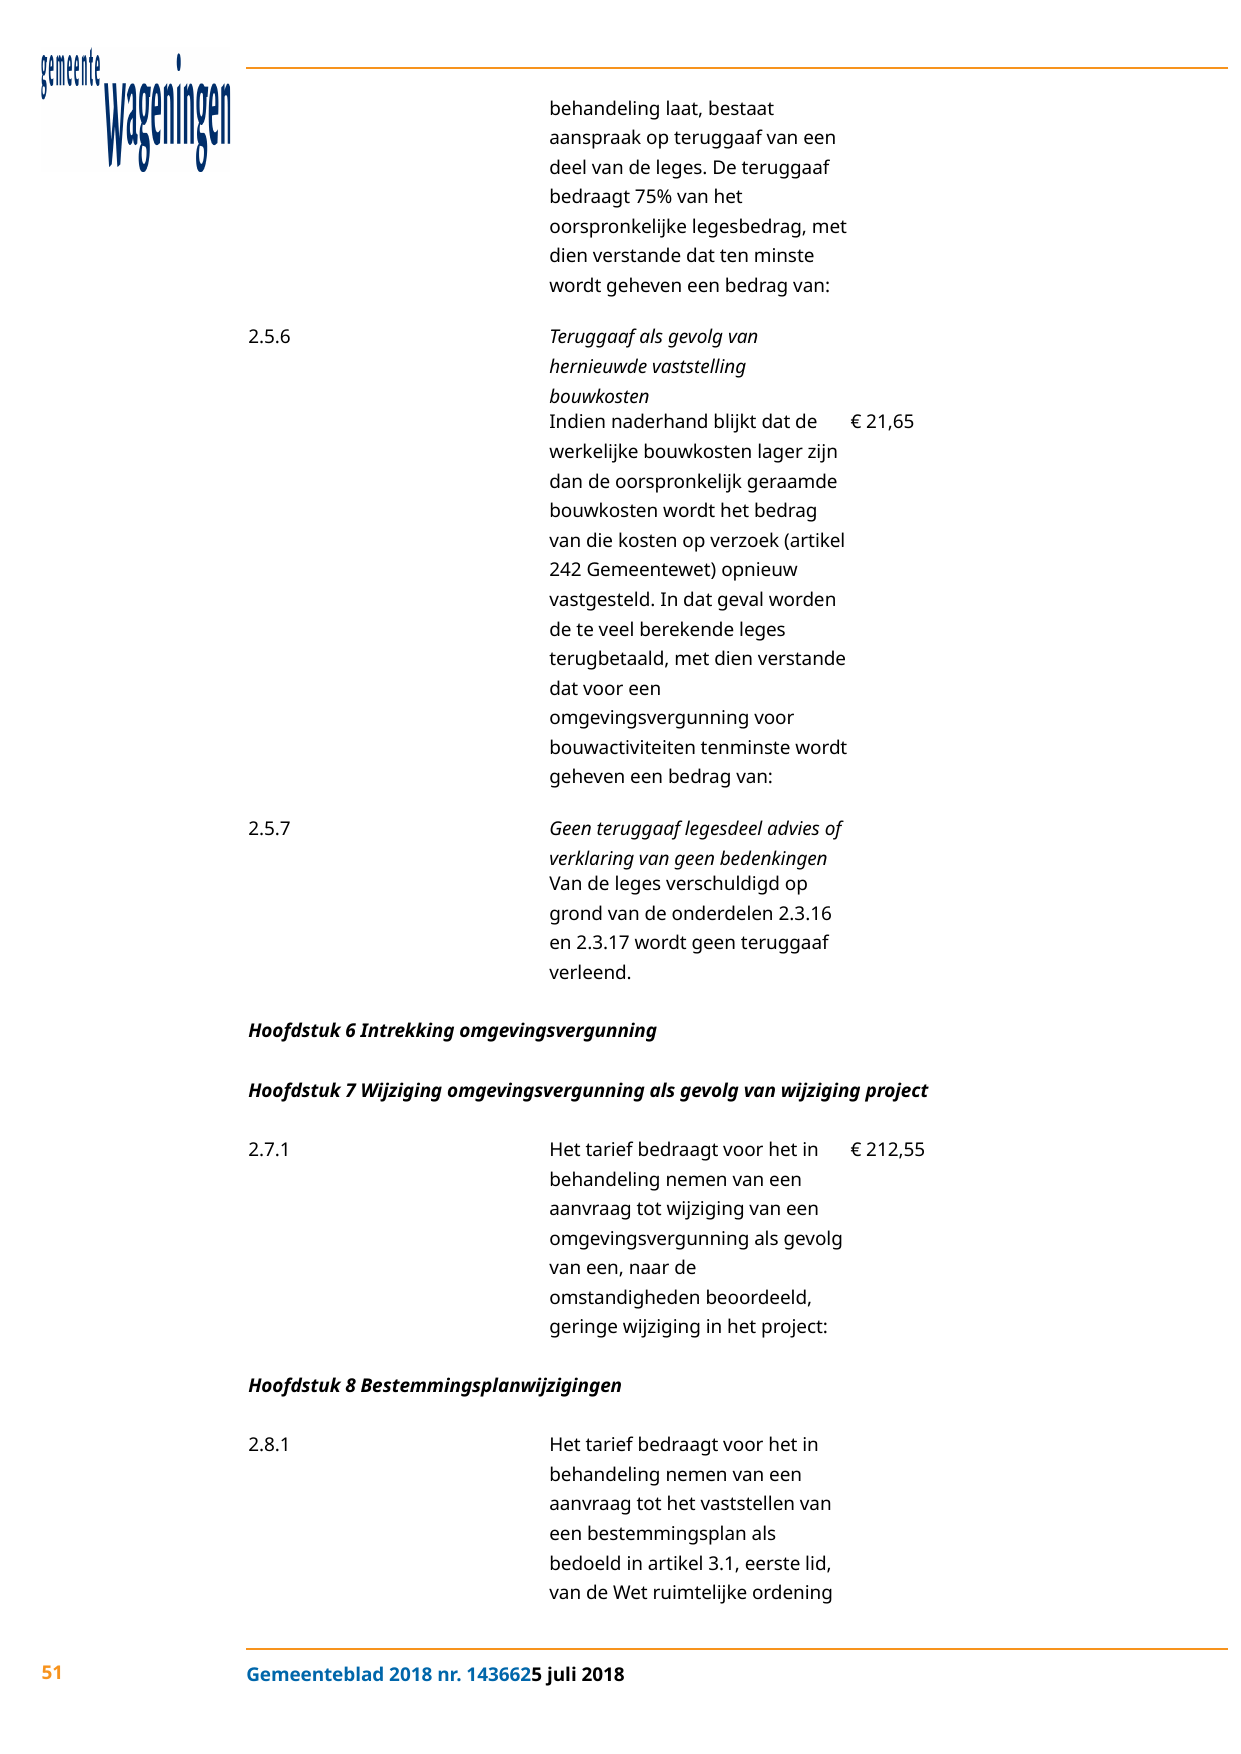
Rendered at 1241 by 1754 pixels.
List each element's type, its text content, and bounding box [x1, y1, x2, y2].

table_header 2.7.1 [248, 1136, 549, 1339]
table_cell [549, 298, 850, 324]
table_cell 2.5.7 [248, 815, 549, 870]
table_cell [850, 870, 1152, 985]
table_cell 2.5.6 [248, 324, 549, 409]
table_cell [850, 815, 1152, 870]
table_cell [549, 789, 850, 815]
text Hoofdstuk 7 Wijziging omgevingsvergunning als gevolg van wijziging project [248, 1077, 1152, 1103]
table_cell Van de leges verschuldigd op grond van de onderdelen 2.3.16 en 2.3.17 wordt geen teruggaaf verleend. [549, 870, 850, 985]
table_cell Indien naderhand blijkt dat de werkelijke bouwkosten lager zijn dan de oorspronkelijk geraamde bouwkosten wordt het bedrag van die kosten op verzoek (artikel 242 Gemeentewet) opnieuw vastgesteld. In dat geval worden de te veel berekende leges terugbetaald, met dien verstande dat voor een omgevingsvergunning voor bouwactiviteiten tenminste wordt geheven een bedrag van: [549, 409, 850, 789]
table_cell [248, 789, 549, 815]
table_cell Teruggaaf als gevolg van hernieuwde vaststelling bouwkosten [549, 324, 850, 409]
table_cell [248, 298, 549, 324]
table_cell € 21,65 [850, 409, 1152, 789]
text Hoofdstuk 8 Bestemmingsplanwijzigingen [248, 1372, 1152, 1398]
table_header € 212,55 [850, 1136, 1152, 1339]
table_cell [248, 95, 549, 298]
table_cell [850, 789, 1152, 815]
table_cell [248, 870, 549, 985]
table_cell behandeling laat, bestaat aanspraak op teruggaaf van een deel van de leges. De teruggaaf bedraagt 75% van het oorspronkelijke legesbedrag, met dien verstande dat ten minste wordt geheven een bedrag van: [549, 95, 850, 298]
table_header Het tarief bedraagt voor het in behandeling nemen van een aanvraag tot het vaststellen van een bestemmingsplan als bedoeld in artikel 3.1, eerste lid, van de Wet ruimtelijke ordening [549, 1431, 850, 1605]
table_header 2.8.1 [248, 1431, 549, 1605]
table_cell Geen teruggaaf legesdeel advies of verklaring van geen bedenkingen [549, 815, 850, 870]
table_cell [248, 409, 549, 789]
picture [41, 47, 231, 172]
table_header [850, 1431, 1152, 1605]
table_cell [850, 298, 1152, 324]
table_cell [850, 95, 1152, 298]
text Hoofdstuk 6 Intrekking omgevingsvergunning [248, 1018, 1152, 1043]
table_cell [850, 324, 1152, 409]
table_header Het tarief bedraagt voor het in behandeling nemen van een aanvraag tot wijziging van een omgevingsvergunning als gevolg van een, naar de omstandigheden beoordeeld, geringe wijziging in het project: [549, 1136, 850, 1339]
